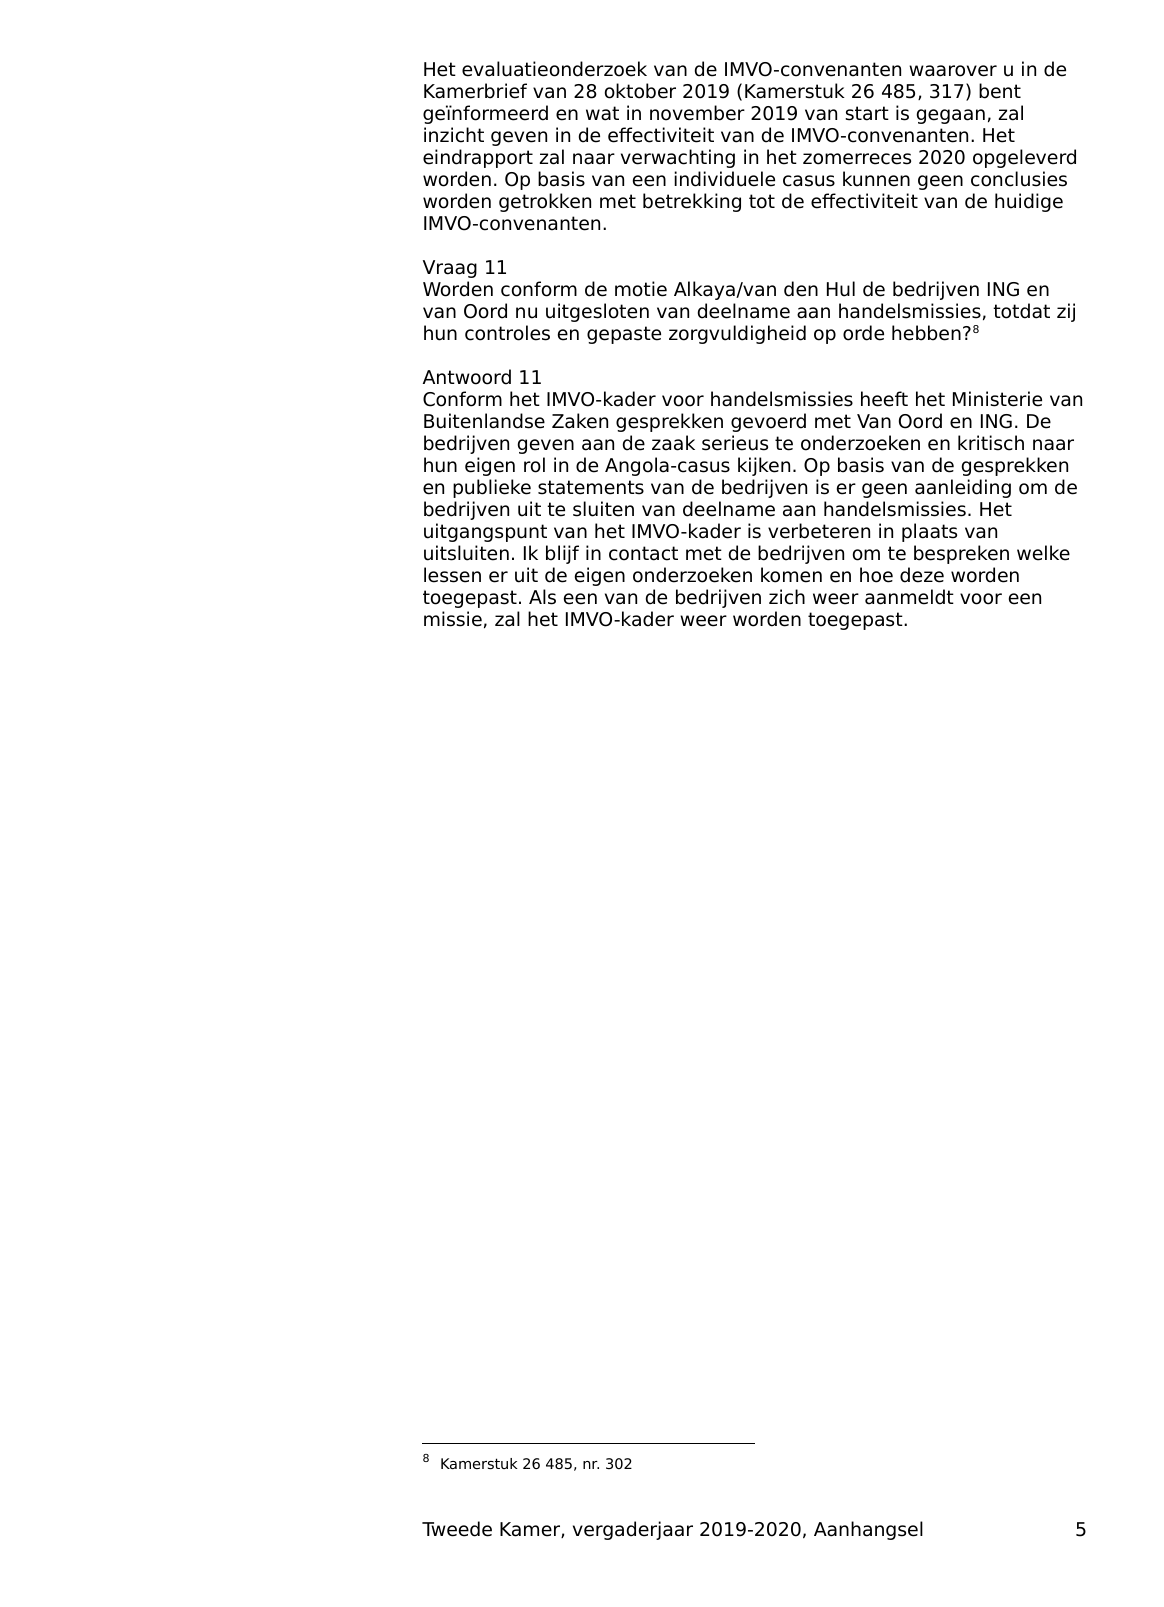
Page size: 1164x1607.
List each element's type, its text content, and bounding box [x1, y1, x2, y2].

text Antwoord 11 [422, 367, 1087, 389]
text Kamerstuk 26 485, nr. 302 [422, 1452, 1087, 1474]
text Worden conform de motie Alkaya/van den Hul de bedrijven ING en van Oord nu uitgesloten van deelname aan handelsmissies, totdat zij hun controles en gepaste zorgvuldigheid op orde hebben? [422, 279, 1087, 345]
text Het evaluatieonderzoek van de IMVO-convenanten waarover u in de Kamerbrief van 28 oktober 2019 (Kamerstuk 26 485, 317) bent geïnformeerd en wat in november 2019 van start is gegaan, zal inzicht geven in de effectiviteit van de IMVO-convenanten. Het eindrapport zal naar verwachting in het zomerreces 2020 opgeleverd worden. Op basis van een individuele casus kunnen geen conclusies worden getrokken met betrekking tot de effectiviteit van de huidige IMVO-convenanten. [422, 59, 1087, 235]
text Conform het IMVO-kader voor handelsmissies heeft het Ministerie van Buitenlandse Zaken gesprekken gevoerd met Van Oord en ING. De bedrijven geven aan de zaak serieus te onderzoeken en kritisch naar hun eigen rol in de Angola-casus kijken. Op basis van de gesprekken en publieke statements van de bedrijven is er geen aanleiding om de bedrijven uit te sluiten van deelname aan handelsmissies. Het uitgangspunt van het IMVO-kader is verbeteren in plaats van uitsluiten. Ik blijf in contact met de bedrijven om te bespreken welke lessen er uit de eigen onderzoeken komen en hoe deze worden toegepast. Als een van de bedrijven zich weer aanmeldt voor een missie, zal het IMVO-kader weer worden toegepast. [422, 389, 1087, 631]
text Vraag 11 [422, 257, 1087, 279]
